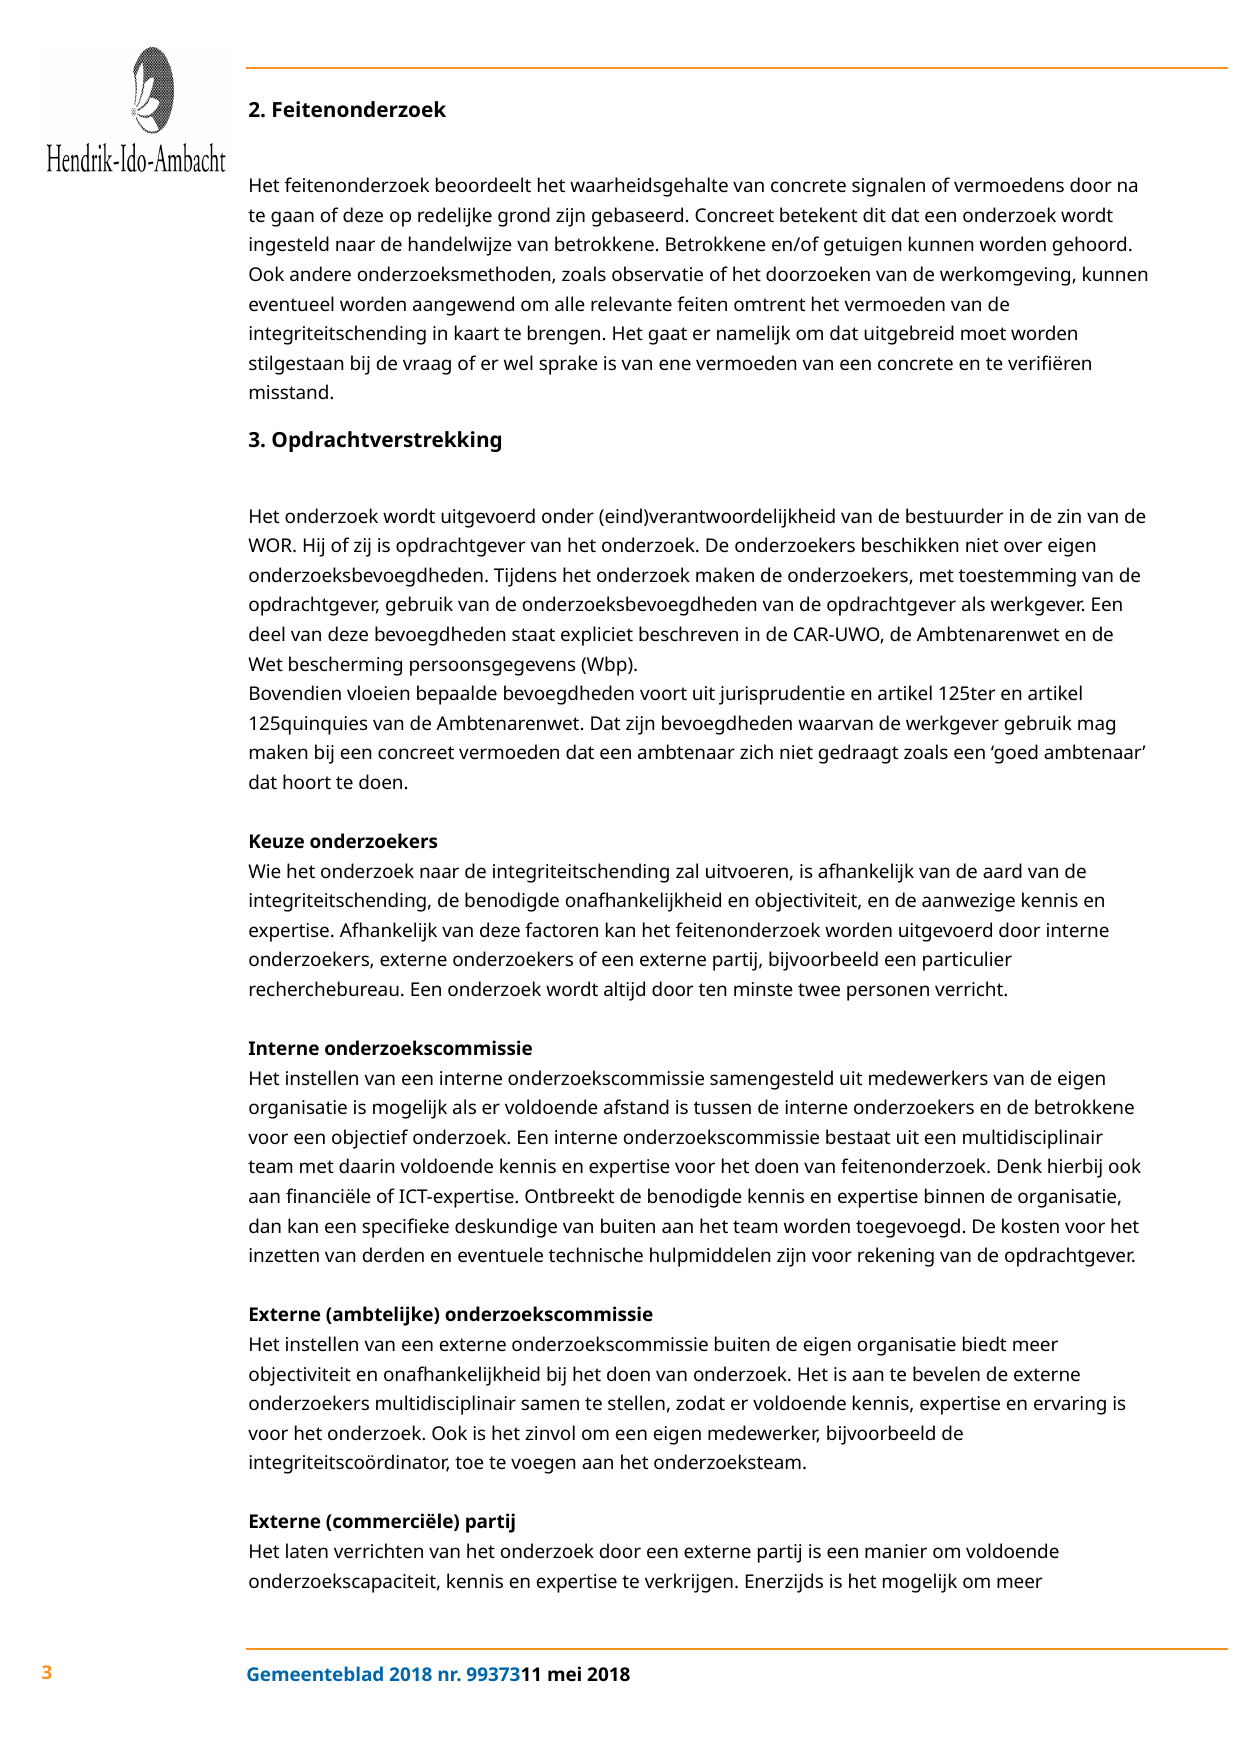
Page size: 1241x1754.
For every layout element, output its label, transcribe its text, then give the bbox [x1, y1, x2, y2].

text Externe (ambtelijke) onderzoekscommissie [248, 1302, 1152, 1327]
text 3. Opdrachtverstrekking [248, 425, 1152, 454]
text Bovendien vloeien bepaalde bevoegdheden voort uit jurisprudentie en artikel 125ter en artikel 125quinquies van de Ambtenarenwet. Dat zijn bevoegdheden waarvan de werkgever gebruik mag maken bij een concreet vermoeden dat een ambtenaar zich niet gedraagt zoals een ‘goed ambtenaar’ dat hoort te doen. [248, 680, 1152, 795]
text Het laten verrichten van het onderzoek door een externe partij is een manier om voldoende onderzoekscapaciteit, kennis en expertise te verkrijgen. Enerzijds is het mogelijk om meer [248, 1538, 1152, 1594]
text Externe (commerciële) partij [248, 1509, 1152, 1534]
text Het feitenonderzoek beoordeelt het waarheidsgehalte van concrete signalen of vermoedens door na te gaan of deze op redelijke grond zijn gebaseerd. Concreet betekent dit dat een onderzoek wordt ingesteld naar de handelwijze van betrokkene. Betrokkene en/of getuigen kunnen worden gehoord. Ook andere onderzoeksmethoden, zoals observatie of het doorzoeken van de werkomgeving, kunnen eventueel worden aangewend om alle relevante feiten omtrent het vermoeden van de integriteitschending in kaart te brengen. Het gaat er namelijk om dat uitgebreid moet worden stilgestaan bij de vraag of er wel sprake is van ene vermoeden van een concrete en te verifiëren misstand. [248, 172, 1152, 405]
text Wie het onderzoek naar de integriteitschending zal uitvoeren, is afhankelijk van de aard van de integriteitschending, de benodigde onafhankelijkheid en objectiviteit, en de aanwezige kennis en expertise. Afhankelijk van deze factoren kan het feitenonderzoek worden uitgevoerd door interne onderzoekers, externe onderzoekers of een externe partij, bijvoorbeeld een particulier recherchebureau. Een onderzoek wordt altijd door ten minste twee personen verricht. [248, 858, 1152, 1002]
picture [41, 47, 231, 172]
text 2. Feitenonderzoek [248, 95, 1152, 123]
text Het instellen van een externe onderzoekscommissie buiten de eigen organisatie biedt meer objectiviteit en onafhankelijkheid bij het doen van onderzoek. Het is aan te bevelen de externe onderzoekers multidisciplinair samen te stellen, zodat er voldoende kennis, expertise en ervaring is voor het onderzoek. Ook is het zinvol om een eigen medewerker, bijvoorbeeld de integriteitscoördinator, toe te voegen aan het onderzoeksteam. [248, 1331, 1152, 1475]
text Het instellen van een interne onderzoekscommissie samengesteld uit medewerkers van de eigen organisatie is mogelijk als er voldoende afstand is tussen de interne onderzoekers en de betrokkene voor een objectief onderzoek. Een interne onderzoekscommissie bestaat uit een multidisciplinair team met daarin voldoende kennis en expertise voor het doen van feitenonderzoek. Denk hierbij ook aan financiële of ICT-expertise. Ontbreekt de benodigde kennis en expertise binnen de organisatie, dan kan een specifieke deskundige van buiten aan het team worden toegevoegd. De kosten voor het inzetten van derden en eventuele technische hulpmiddelen zijn voor rekening van de opdrachtgever. [248, 1065, 1152, 1268]
text Keuze onderzoekers [248, 828, 1152, 854]
text Interne onderzoekscommissie [248, 1035, 1152, 1061]
text Het onderzoek wordt uitgevoerd onder (eind)verantwoordelijkheid van de bestuurder in de zin van de WOR. Hij of zij is opdrachtgever van het onderzoek. De onderzoekers beschikken niet over eigen onderzoeksbevoegdheden. Tijdens het onderzoek maken de onderzoekers, met toestemming van de opdrachtgever, gebruik van de onderzoeksbevoegdheden van de opdrachtgever als werkgever. Een deel van deze bevoegdheden staat expliciet beschreven in de CAR-UWO, de Ambtenarenwet en de Wet bescherming persoonsgegevens (Wbp). [248, 503, 1152, 677]
